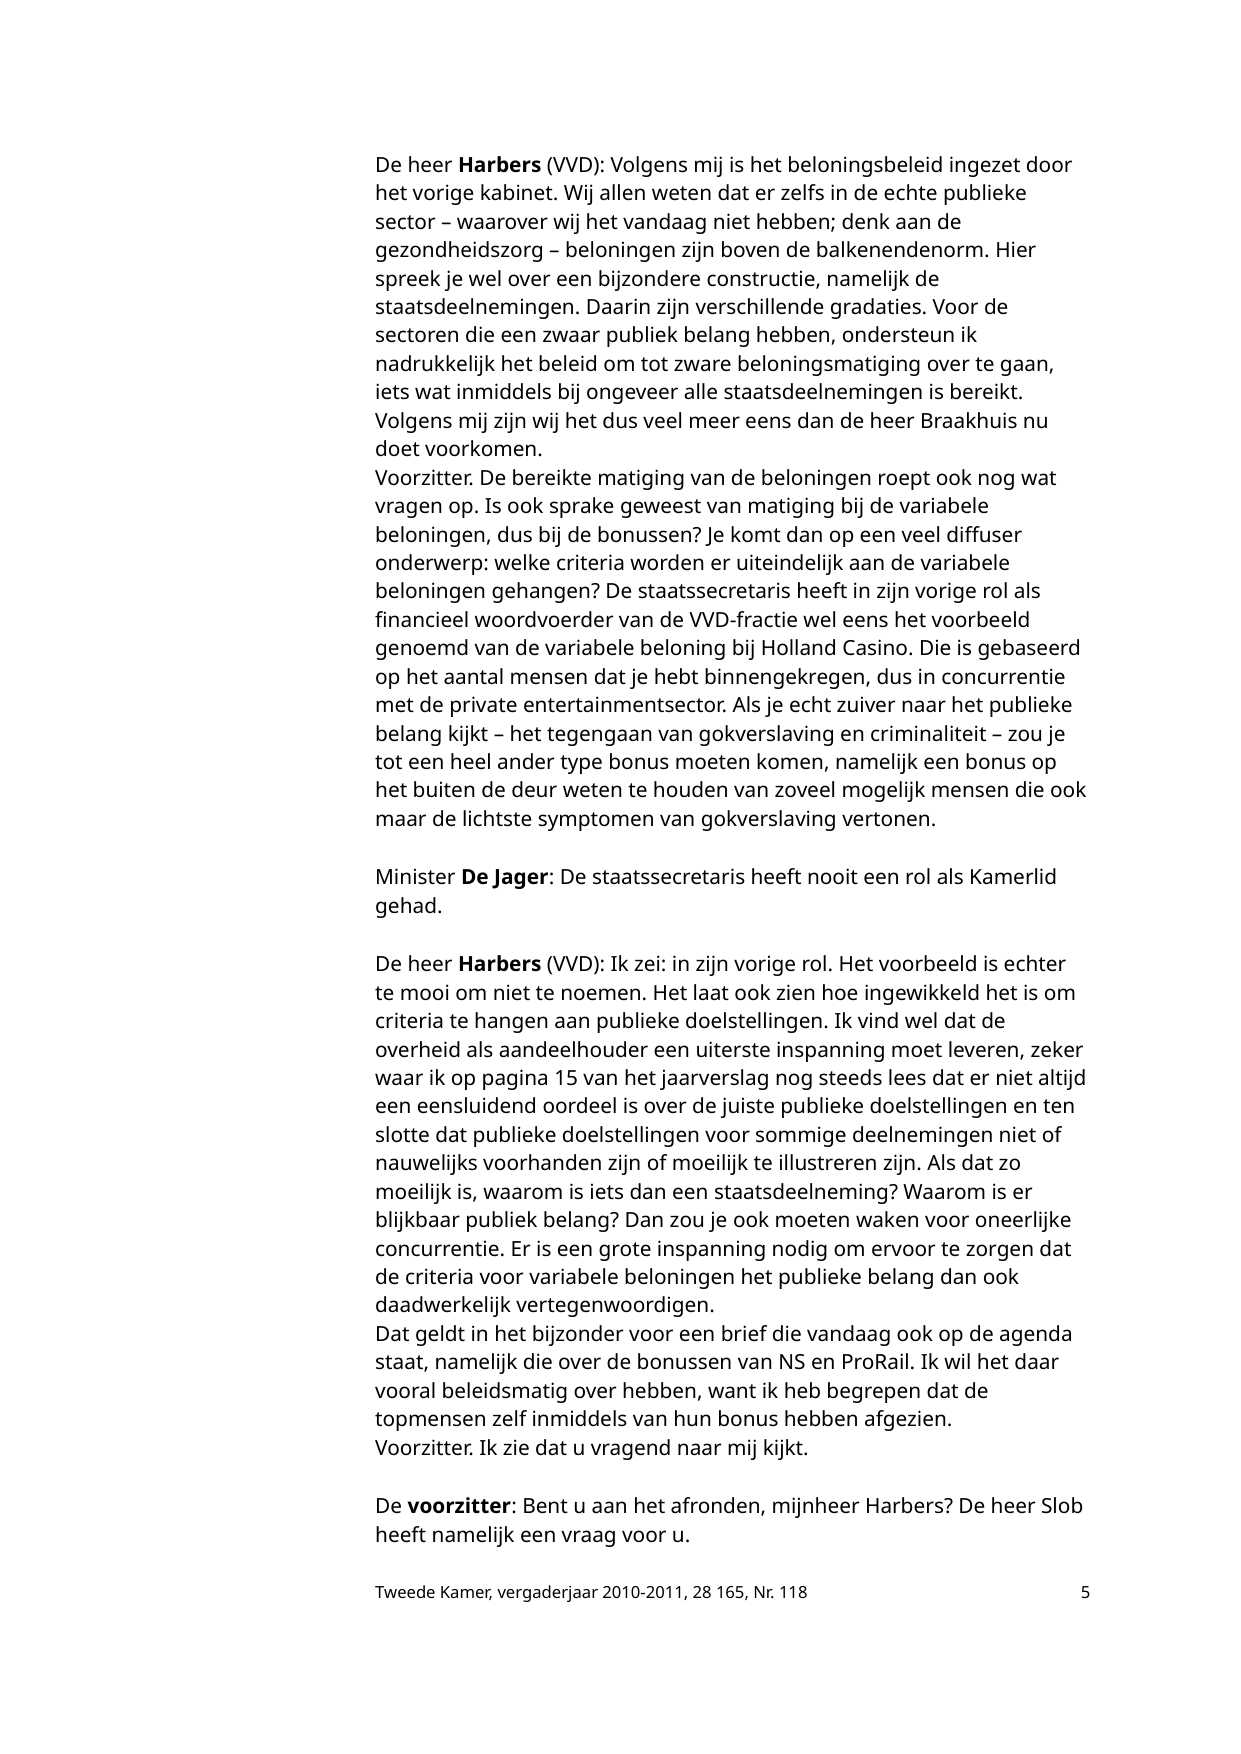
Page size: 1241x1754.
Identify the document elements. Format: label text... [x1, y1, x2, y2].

text De voorzitter: Bent u aan het afronden, mijnheer Harbers? De heer Slob heeft namelijk een vraag voor u. [375, 1491, 1090, 1548]
text Voorzitter. De bereikte matiging van de beloningen roept ook nog wat vragen op. Is ook sprake geweest van matiging bij de variabele beloningen, dus bij de bonussen? Je komt dan op een veel diffuser onderwerp: welke criteria worden er uiteindelijk aan de variabele beloningen gehangen? De staatssecretaris heeft in zijn vorige rol als financieel woordvoerder van de VVD-fractie wel eens het voorbeeld genoemd van de variabele beloning bij Holland Casino. Die is gebaseerd op het aantal mensen dat je hebt binnengekregen, dus in concurrentie met de private entertainmentsector. Als je echt zuiver naar het publieke belang kijkt – het tegengaan van gokverslaving en criminaliteit – zou je tot een heel ander type bonus moeten komen, namelijk een bonus op het buiten de deur weten te houden van zoveel mogelijk mensen die ook maar de lichtste symptomen van gokverslaving vertonen. [375, 463, 1090, 832]
text Dat geldt in het bijzonder voor een brief die vandaag ook op de agenda staat, namelijk die over de bonussen van NS en ProRail. Ik wil het daar vooral beleidsmatig over hebben, want ik heb begrepen dat de topmensen zelf inmiddels van hun bonus hebben afgezien. [375, 1319, 1090, 1433]
text Voorzitter. Ik zie dat u vragend naar mij kijkt. [375, 1433, 1090, 1461]
text Minister De Jager: De staatssecretaris heeft nooit een rol als Kamerlid gehad. [375, 862, 1090, 919]
text De heer Harbers (VVD): Volgens mij is het beloningsbeleid ingezet door het vorige kabinet. Wij allen weten dat er zelfs in de echte publieke sector – waarover wij het vandaag niet hebben; denk aan de gezondheidszorg – beloningen zijn boven de balkenendenorm. Hier spreek je wel over een bijzondere constructie, namelijk de staatsdeelnemingen. Daarin zijn verschillende gradaties. Voor de sectoren die een zwaar publiek belang hebben, ondersteun ik nadrukkelijk het beleid om tot zware beloningsmatiging over te gaan, iets wat inmiddels bij ongeveer alle staatsdeelnemingen is bereikt. Volgens mij zijn wij het dus veel meer eens dan de heer Braakhuis nu doet voorkomen. [375, 150, 1090, 463]
text De heer Harbers (VVD): Ik zei: in zijn vorige rol. Het voorbeeld is echter te mooi om niet te noemen. Het laat ook zien hoe ingewikkeld het is om criteria te hangen aan publieke doelstellingen. Ik vind wel dat de overheid als aandeelhouder een uiterste inspanning moet leveren, zeker waar ik op pagina 15 van het jaarverslag nog steeds lees dat er niet altijd een eensluidend oordeel is over de juiste publieke doelstellingen en ten slotte dat publieke doelstellingen voor sommige deelnemingen niet of nauwelijks voorhanden zijn of moeilijk te illustreren zijn. Als dat zo moeilijk is, waarom is iets dan een staatsdeelneming? Waarom is er blijkbaar publiek belang? Dan zou je ook moeten waken voor oneerlijke concurrentie. Er is een grote inspanning nodig om ervoor te zorgen dat de criteria voor variabele beloningen het publieke belang dan ook daadwerkelijk vertegenwoordigen. [375, 949, 1090, 1319]
